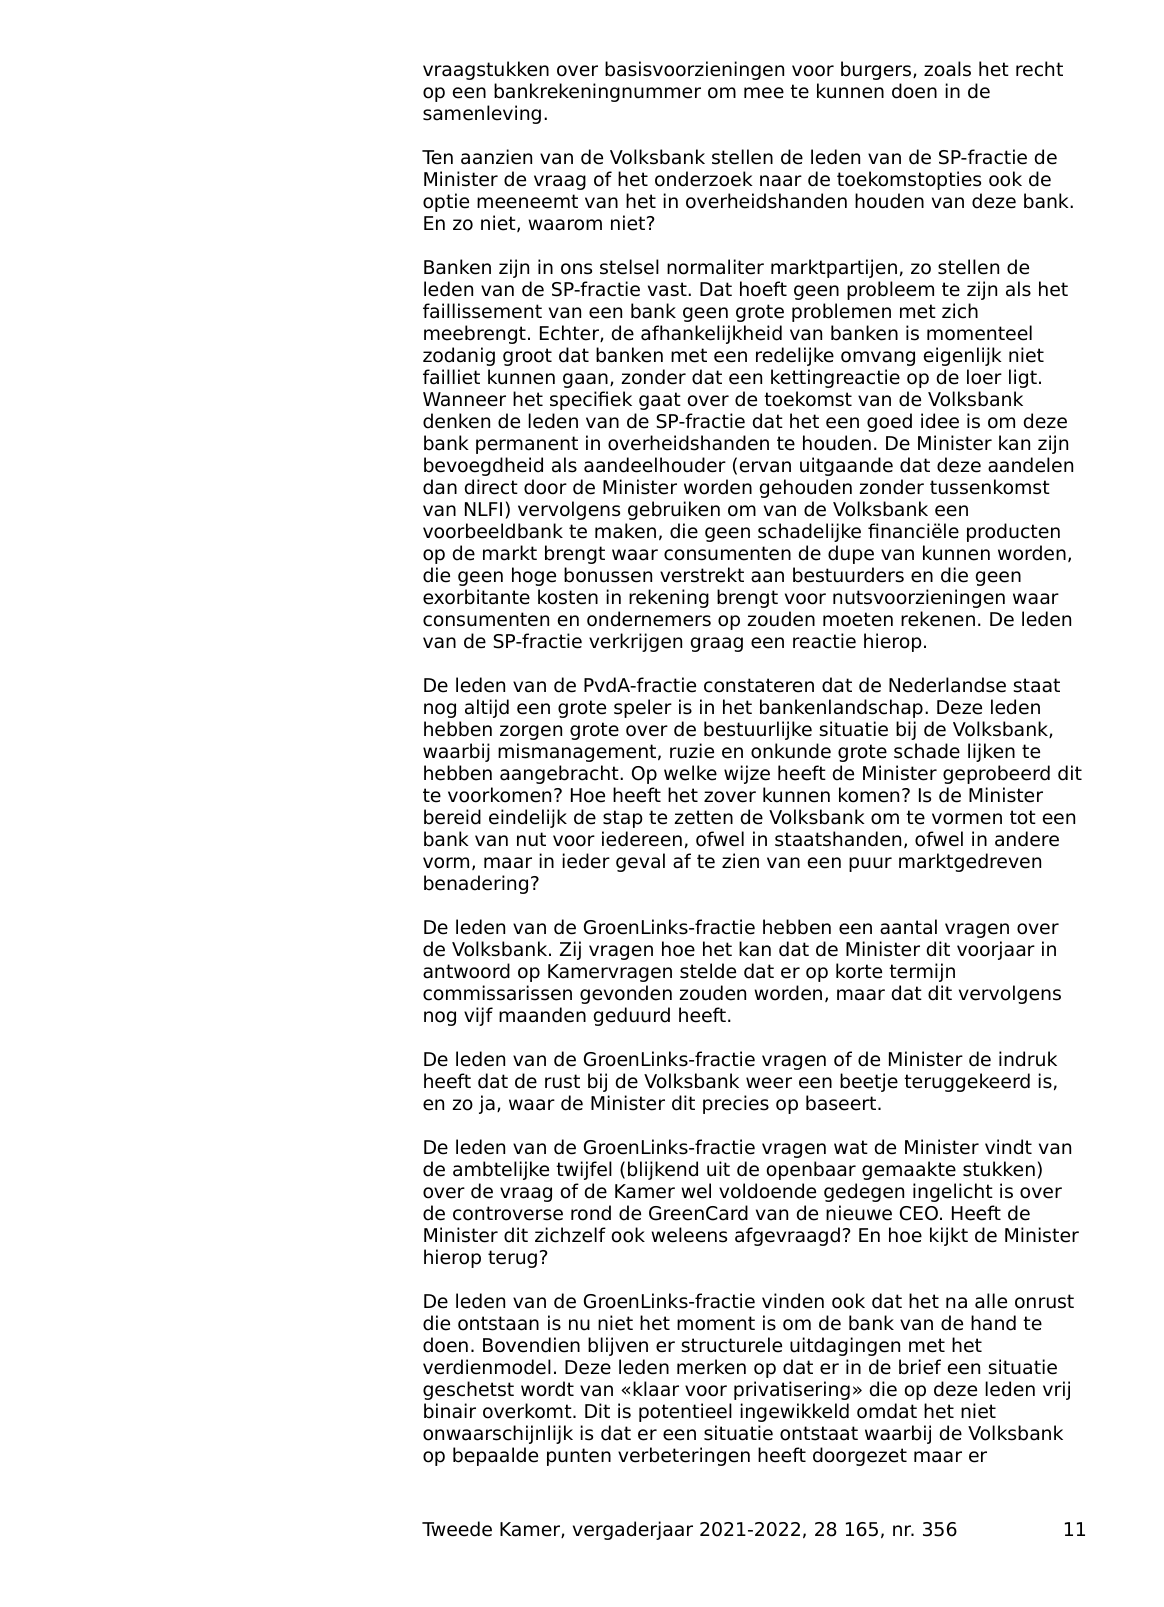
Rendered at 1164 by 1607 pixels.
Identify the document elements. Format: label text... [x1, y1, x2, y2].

text De leden van de GroenLinks-fractie hebben een aantal vragen over de Volksbank. Zij vragen hoe het kan dat de Minister dit voorjaar in antwoord op Kamervragen stelde dat er op korte termijn commissarissen gevonden zouden worden, maar dat dit vervolgens nog vijf maanden geduurd heeft. [422, 917, 1087, 1027]
text De leden van de GroenLinks-fractie vragen wat de Minister vindt van de ambtelijke twijfel (blijkend uit de openbaar gemaakte stukken) over de vraag of de Kamer wel voldoende gedegen ingelicht is over de controverse rond de GreenCard van de nieuwe CEO. Heeft de Minister dit zichzelf ook weleens afgevraagd? En hoe kijkt de Minister hierop terug? [422, 1137, 1087, 1269]
text De leden van de GroenLinks-fractie vinden ook dat het na alle onrust die ontstaan is nu niet het moment is om de bank van de hand te doen. Bovendien blijven er structurele uitdagingen met het verdienmodel. Deze leden merken op dat er in de brief een situatie geschetst wordt van «klaar voor privatisering» die op deze leden vrij binair overkomt. Dit is potentieel ingewikkeld omdat het niet onwaarschijnlijk is dat er een situatie ontstaat waarbij de Volksbank op bepaalde punten verbeteringen heeft doorgezet maar er [422, 1291, 1087, 1467]
text De leden van de PvdA-fractie constateren dat de Nederlandse staat nog altijd een grote speler is in het bankenlandschap. Deze leden hebben zorgen grote over de bestuurlijke situatie bij de Volksbank, waarbij mismanagement, ruzie en onkunde grote schade lijken te hebben aangebracht. Op welke wijze heeft de Minister geprobeerd dit te voorkomen? Hoe heeft het zover kunnen komen? Is de Minister bereid eindelijk de stap te zetten de Volksbank om te vormen tot een bank van nut voor iedereen, ofwel in staatshanden, ofwel in andere vorm, maar in ieder geval af te zien van een puur marktgedreven benadering? [422, 675, 1087, 895]
text De leden van de GroenLinks-fractie vragen of de Minister de indruk heeft dat de rust bij de Volksbank weer een beetje teruggekeerd is, en zo ja, waar de Minister dit precies op baseert. [422, 1049, 1087, 1115]
text Wanneer het specifiek gaat over de toekomst van de Volksbank denken de leden van de SP-fractie dat het een goed idee is om deze bank permanent in overheidshanden te houden. De Minister kan zijn bevoegdheid als aandeelhouder (ervan uitgaande dat deze aandelen dan direct door de Minister worden gehouden zonder tussenkomst van NLFI) vervolgens gebruiken om van de Volksbank een voorbeeldbank te maken, die geen schadelijke financiële producten op de markt brengt waar consumenten de dupe van kunnen worden, die geen hoge bonussen verstrekt aan bestuurders en die geen exorbitante kosten in rekening brengt voor nutsvoorzieningen waar consumenten en ondernemers op zouden moeten rekenen. De leden van de SP-fractie verkrijgen graag een reactie hierop. [422, 389, 1087, 653]
text vraagstukken over basisvoorzieningen voor burgers, zoals het recht op een bankrekeningnummer om mee te kunnen doen in de samenleving. [422, 59, 1087, 125]
text Banken zijn in ons stelsel normaliter marktpartijen, zo stellen de leden van de SP-fractie vast. Dat hoeft geen probleem te zijn als het faillissement van een bank geen grote problemen met zich meebrengt. Echter, de afhankelijkheid van banken is momenteel zodanig groot dat banken met een redelijke omvang eigenlijk niet failliet kunnen gaan, zonder dat een kettingreactie op de loer ligt. [422, 257, 1087, 389]
text Ten aanzien van de Volksbank stellen de leden van de SP-fractie de Minister de vraag of het onderzoek naar de toekomstopties ook de optie meeneemt van het in overheidshanden houden van deze bank. En zo niet, waarom niet? [422, 147, 1087, 235]
